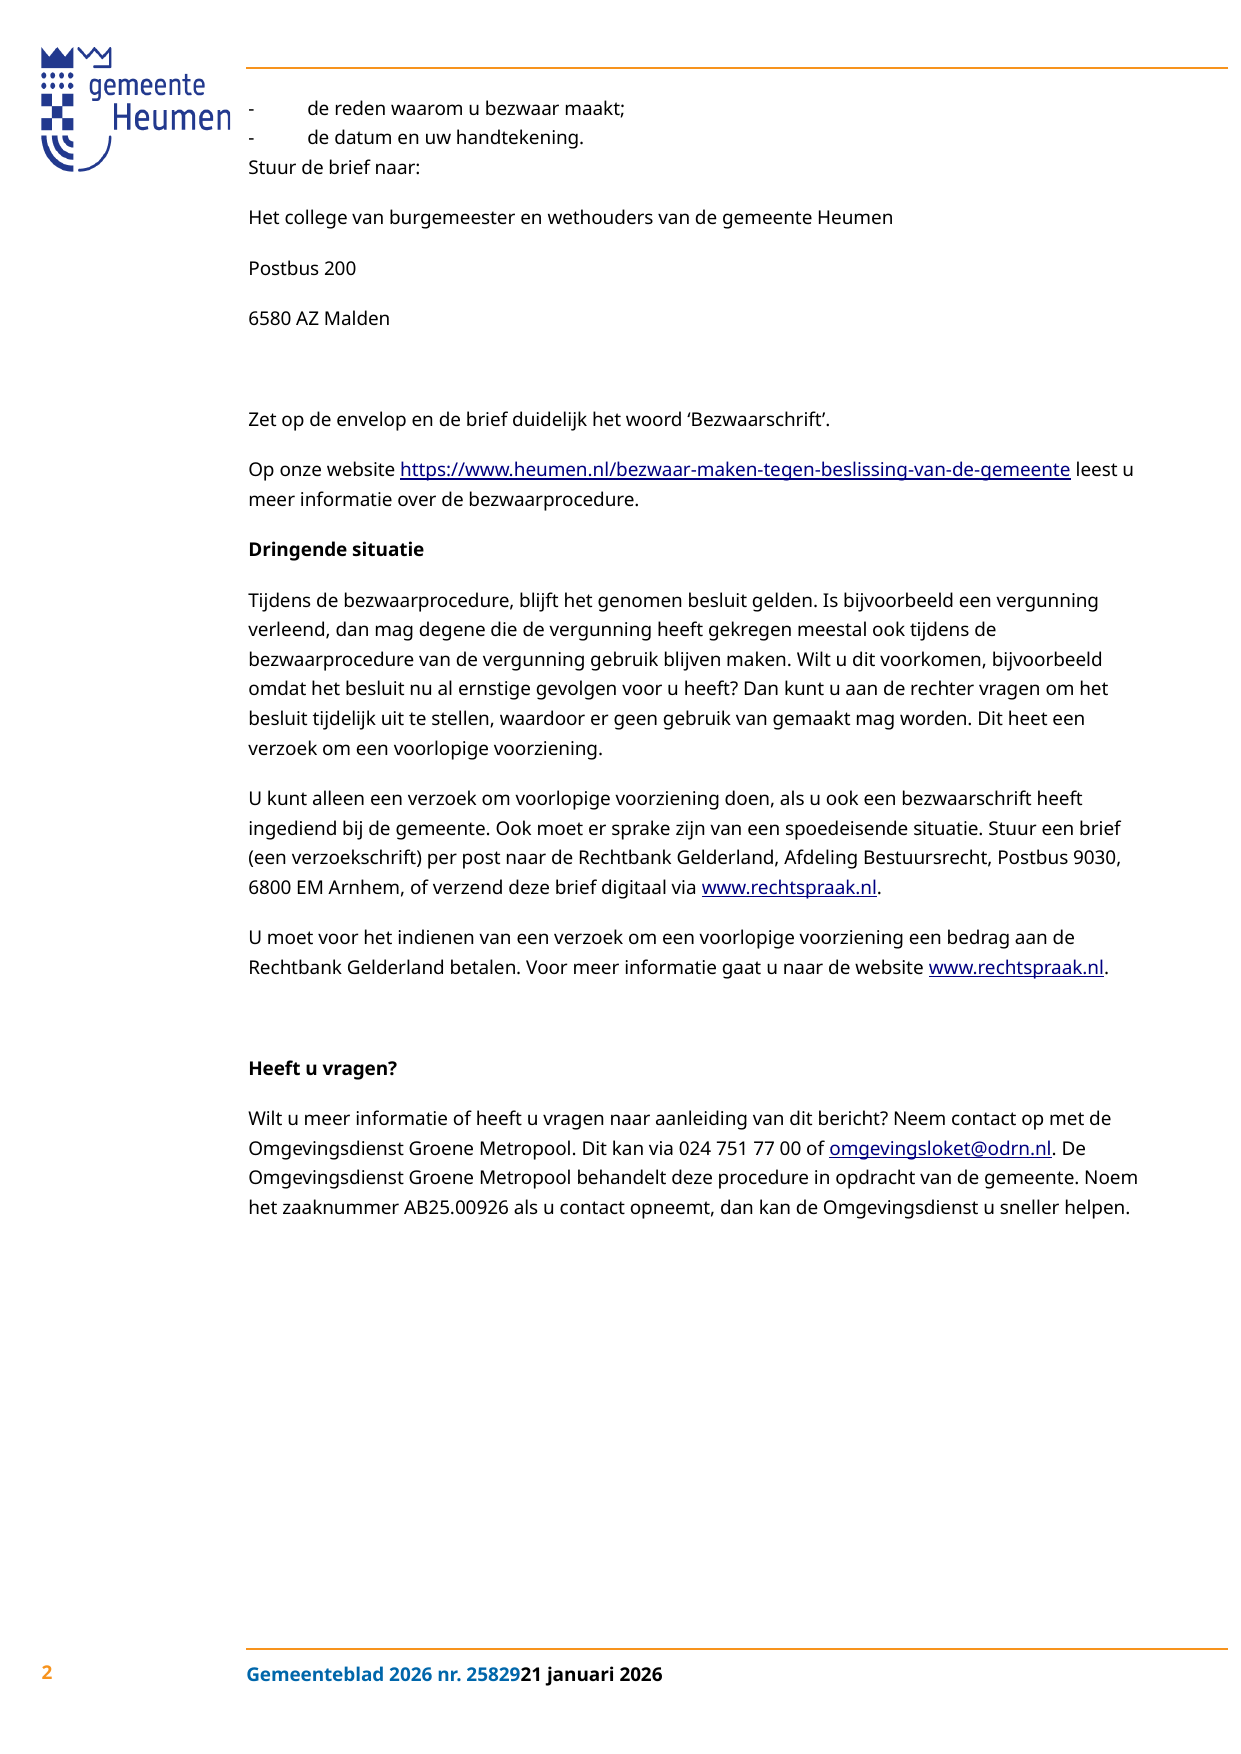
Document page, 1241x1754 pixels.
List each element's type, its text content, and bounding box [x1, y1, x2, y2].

text Het college van burgemeester en wethouders van de gemeente Heumen [248, 204, 1152, 230]
text 6580 AZ Malden [248, 305, 1152, 331]
text Heeft u vragen? [248, 1055, 1152, 1081]
picture [41, 47, 231, 172]
text Op onze website https://www.heumen.nl/bezwaar-maken-tegen-beslissing-van-de-gemeente leest u meer informatie over de bezwaarprocedure. [248, 456, 1152, 512]
text U kunt alleen een verzoek om voorlopige voorziening doen, als u ook een bezwaarschrift heeft ingediend bij de gemeente. Ook moet er sprake zijn van een spoedeisende situatie. Stuur een brief (een verzoekschrift) per post naar de Rechtbank Gelderland, Afdeling Bestuursrecht, Postbus 9030, 6800 EM Arnhem, of verzend deze brief digitaal via www.rechtspraak.nl. [248, 785, 1152, 900]
text Zet op de envelop en de brief duidelijk het woord ‘Bezwaarschrift’. [248, 406, 1152, 432]
list de datum en uw handtekening. [248, 124, 1152, 150]
text Dringende situatie [248, 536, 1152, 562]
text Postbus 200 [248, 255, 1152, 281]
text Wilt u meer informatie of heeft u vragen naar aanleiding van dit bericht? Neem contact op met de Omgevingsdienst Groene Metropool. Dit kan via 024 751 77 00 of omgevingsloket@odrn.nl. De Omgevingsdienst Groene Metropool behandelt deze procedure in opdracht van de gemeente. Noem het zaaknummer AB25.00926 als u contact opneemt, dan kan de Omgevingsdienst u sneller helpen. [248, 1105, 1152, 1220]
text Tijdens de bezwaarprocedure, blijft het genomen besluit gelden. Is bijvoorbeeld een vergunning verleend, dan mag degene die de vergunning heeft gekregen meestal ook tijdens de bezwaarprocedure van de vergunning gebruik blijven maken. Wilt u dit voorkomen, bijvoorbeeld omdat het besluit nu al ernstige gevolgen voor u heeft? Dan kunt u aan de rechter vragen om het besluit tijdelijk uit te stellen, waardoor er geen gebruik van gemaakt mag worden. Dit heet een verzoek om een voorlopige voorziening. [248, 587, 1152, 761]
list de reden waarom u bezwaar maakt; [248, 95, 1152, 121]
text Stuur de brief naar: [248, 154, 1152, 180]
text U moet voor het indienen van een verzoek om een voorlopige voorziening een bedrag aan de Rechtbank Gelderland betalen. Voor meer informatie gaat u naar de website www.rechtspraak.nl. [248, 924, 1152, 980]
